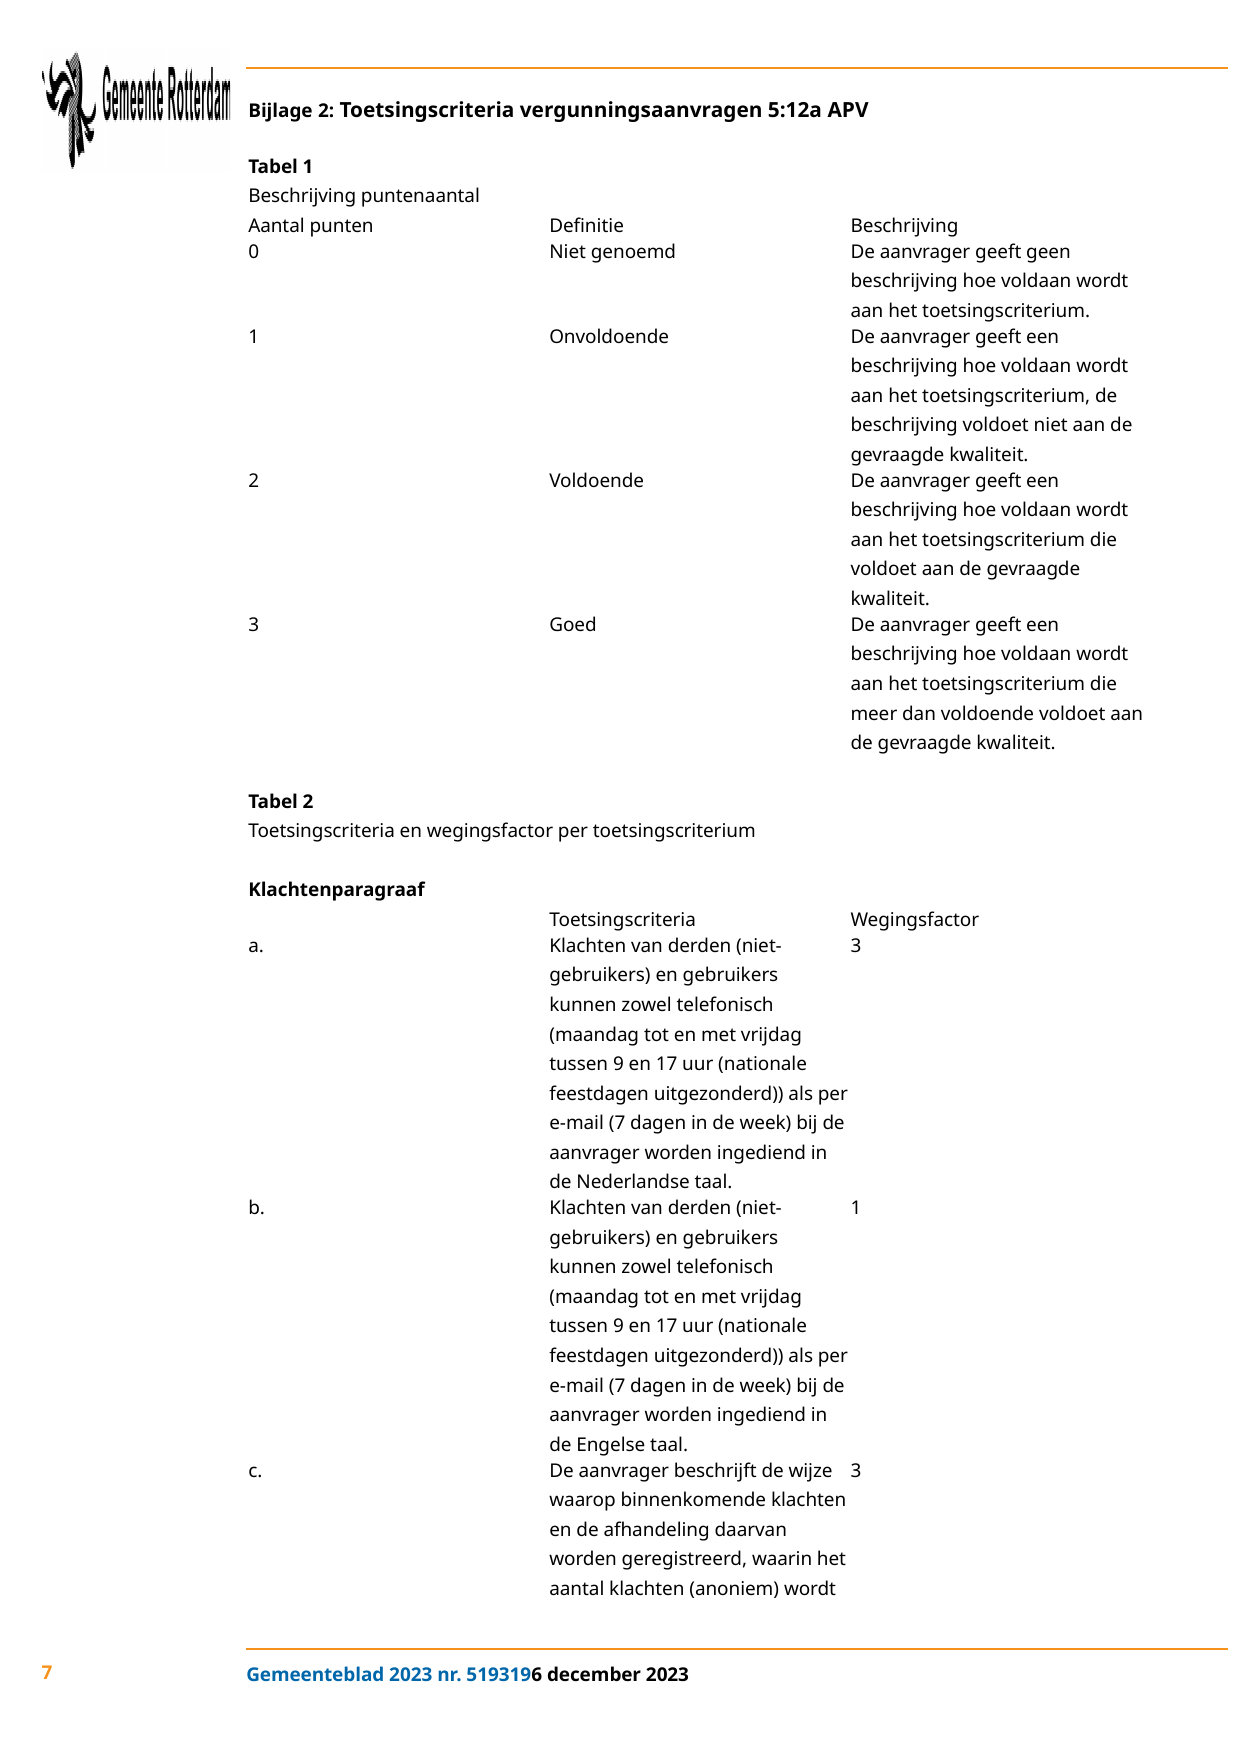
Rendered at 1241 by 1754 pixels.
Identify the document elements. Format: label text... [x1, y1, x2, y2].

table_cell 3 [248, 611, 549, 755]
text Tabel 1 [248, 153, 1152, 179]
table_header Beschrijving [850, 212, 1152, 238]
table_cell Klachten van derden (niet-gebruikers) en gebruikers kunnen zowel telefonisch (maandag tot en met vrijdag tussen 9 en 17 uur (nationale feestdagen uitgezonderd)) als per e-mail (7 dagen in de week) bij de aanvrager worden ingediend in de Nederlandse taal. [549, 932, 850, 1194]
table_cell 1 [248, 323, 549, 467]
table_cell Klachten van derden (niet-gebruikers) en gebruikers kunnen zowel telefonisch (maandag tot en met vrijdag tussen 9 en 17 uur (nationale feestdagen uitgezonderd)) als per e-mail (7 dagen in de week) bij de aanvrager worden ingediend in de Engelse taal. [549, 1194, 850, 1457]
table_cell a. [248, 932, 549, 1194]
table_header [248, 906, 549, 932]
table_cell b. [248, 1194, 549, 1457]
table_cell De aanvrager beschrijft de wijze waarop binnenkomende klachten en de afhandeling daarvan worden geregistreerd, waarin het aantal klachten (anoniem) wordt [549, 1457, 850, 1601]
table_header Toetsingscriteria [549, 906, 850, 932]
text Tabel 2 [248, 788, 1152, 813]
table_cell 3 [850, 1457, 1152, 1601]
table_cell De aanvrager geeft een beschrijving hoe voldaan wordt aan het toetsingscriterium, de beschrijving voldoet niet aan de gevraagde kwaliteit. [850, 323, 1152, 467]
table_cell De aanvrager geeft geen beschrijving hoe voldaan wordt aan het toetsingscriterium. [850, 238, 1152, 323]
table_cell 3 [850, 932, 1152, 1194]
table_cell 0 [248, 238, 549, 323]
table_cell De aanvrager geeft een beschrijving hoe voldaan wordt aan het toetsingscriterium die meer dan voldoende voldoet aan de gevraagde kwaliteit. [850, 611, 1152, 755]
table_header Definitie [549, 212, 850, 238]
table_header Aantal punten [248, 212, 549, 238]
table_cell Niet genoemd [549, 238, 850, 323]
table_header Wegingsfactor [850, 906, 1152, 932]
table_cell 1 [850, 1194, 1152, 1457]
table_cell c. [248, 1457, 549, 1601]
text Beschrijving puntenaantal [248, 182, 1152, 208]
table_cell Goed [549, 611, 850, 755]
text Toetsingscriteria en wegingsfactor per toetsingscriterium [248, 817, 1152, 843]
text Klachtenparagraaf [248, 877, 1152, 902]
table_cell De aanvrager geeft een beschrijving hoe voldaan wordt aan het toetsingscriterium die voldoet aan de gevraagde kwaliteit. [850, 467, 1152, 611]
text Bijlage 2: Toetsingscriteria vergunningsaanvragen 5:12a APV [248, 95, 1152, 123]
table_cell Voldoende [549, 467, 850, 611]
picture [41, 47, 231, 172]
table_cell 2 [248, 467, 549, 611]
table_cell Onvoldoende [549, 323, 850, 467]
